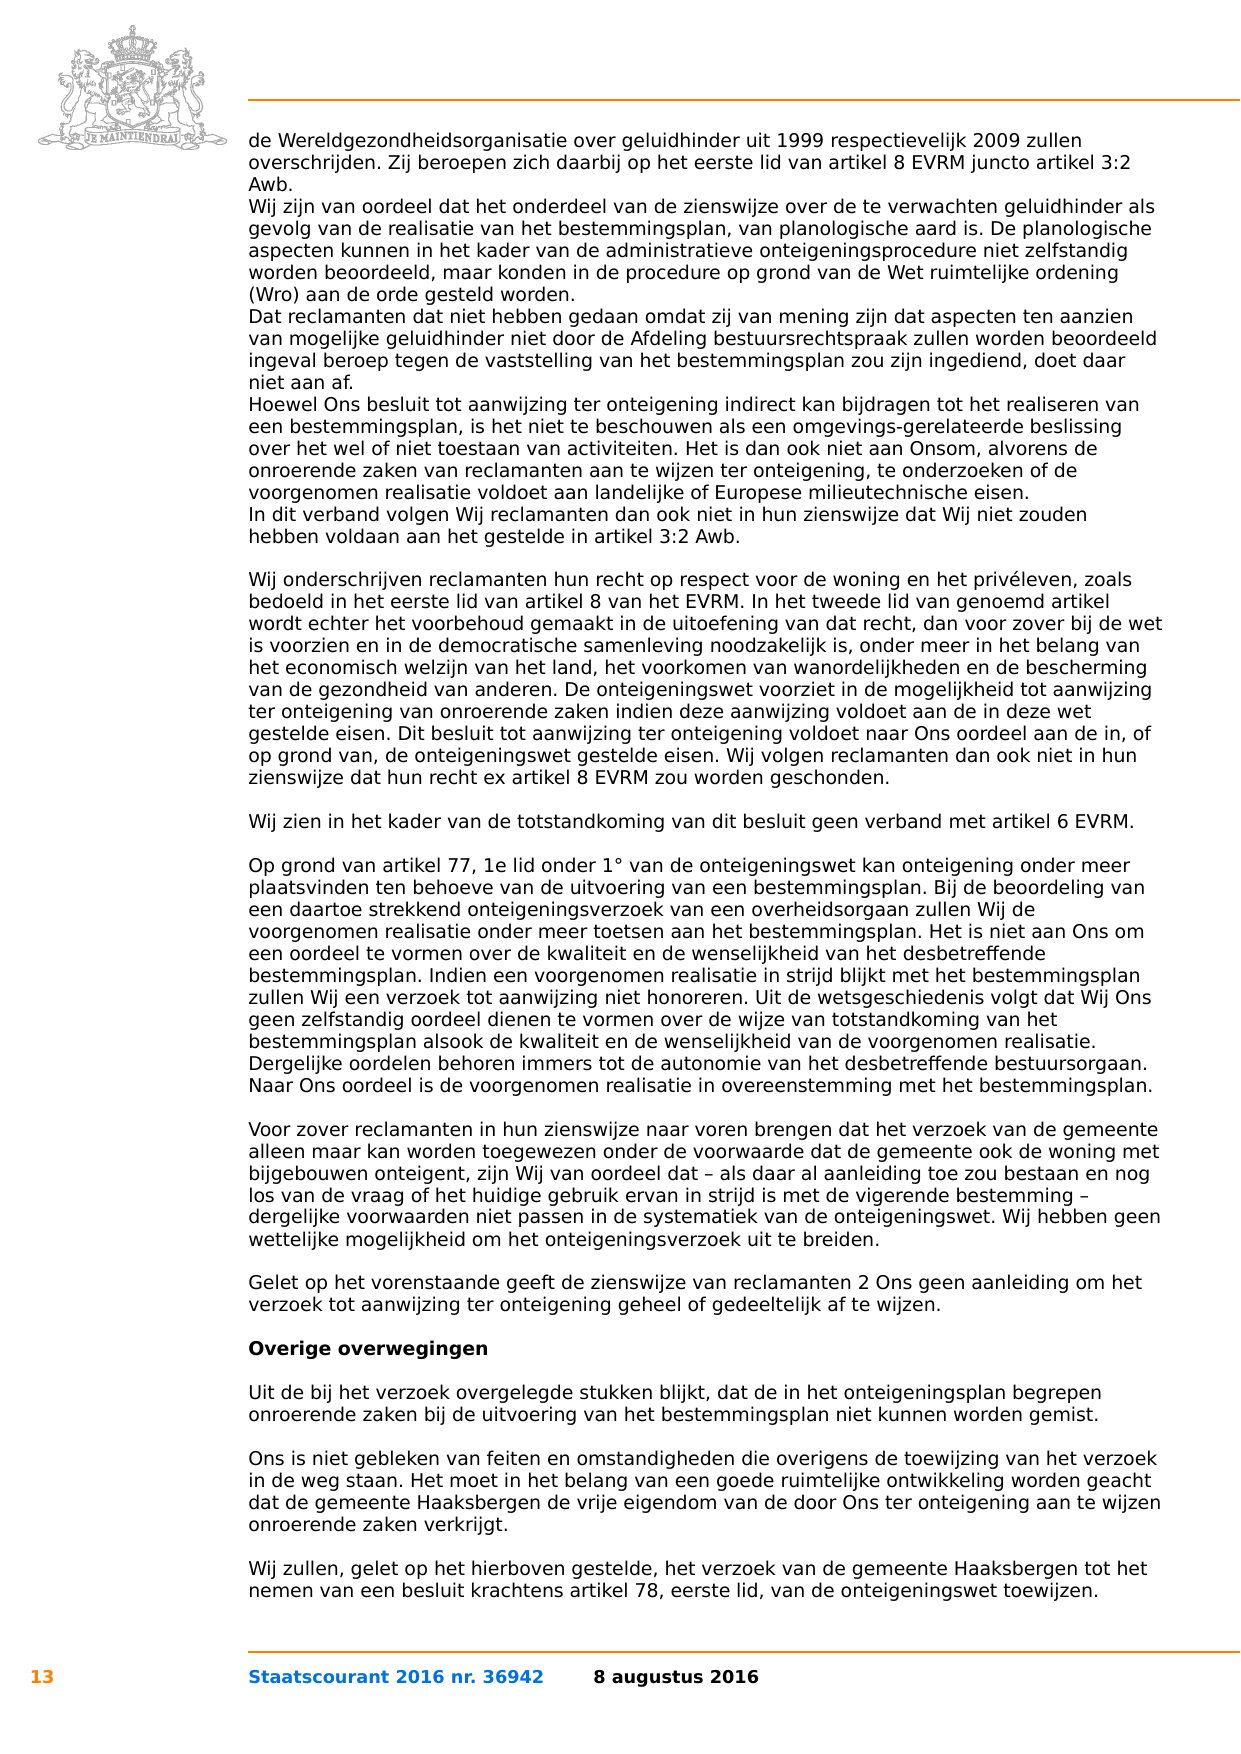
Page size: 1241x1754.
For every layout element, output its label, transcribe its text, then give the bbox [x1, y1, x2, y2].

text Ons is niet gebleken van feiten en omstandigheden die overigens de toewijzing van het verzoek in de weg staan. Het moet in het belang van een goede ruimtelijke ontwikkeling worden geacht dat de gemeente Haaksbergen de vrije eigendom van de door Ons ter onteigening aan te wijzen onroerende zaken verkrijgt. [248, 1448, 1163, 1536]
text Voor zover reclamanten in hun zienswijze naar voren brengen dat het verzoek van de gemeente alleen maar kan worden toegewezen onder de voorwaarde dat de gemeente ook de woning met bijgebouwen onteigent, zijn Wij van oordeel dat – als daar al aanleiding toe zou bestaan en nog los van de vraag of het huidige gebruik ervan in strijd is met de vigerende bestemming – dergelijke voorwaarden niet passen in de systematiek van de onteigeningswet. Wij hebben geen wettelijke mogelijkheid om het onteigeningsverzoek uit te breiden. [248, 1118, 1163, 1250]
text Naar Ons oordeel is de voorgenomen realisatie in overeenstemming met het bestemmingsplan. [248, 1075, 1163, 1097]
subtitle Overige overwegingen [248, 1338, 1163, 1360]
text Dat reclamanten dat niet hebben gedaan omdat zij van mening zijn dat aspecten ten aanzien van mogelijke geluidhinder niet door de Afdeling bestuursrechtspraak zullen worden beoordeeld ingeval beroep tegen de vaststelling van het bestemmingsplan zou zijn ingediend, doet daar niet aan af. [248, 306, 1163, 394]
text Wij zijn van oordeel dat het onderdeel van de zienswijze over de te verwachten geluidhinder als gevolg van de realisatie van het bestemmingsplan, van planologische aard is. De planologische aspecten kunnen in het kader van de administratieve onteigeningsprocedure niet zelfstandig worden beoordeeld, maar konden in de procedure op grond van de Wet ruimtelijke ordening (Wro) aan de orde gesteld worden. [248, 196, 1163, 306]
text Wij onderschrijven reclamanten hun recht op respect voor de woning en het privéleven, zoals bedoeld in het eerste lid van artikel 8 van het EVRM. In het tweede lid van genoemd artikel wordt echter het voorbehoud gemaakt in de uitoefening van dat recht, dan voor zover bij de wet is voorzien en in de democratische samenleving noodzakelijk is, onder meer in het belang van het economisch welzijn van het land, het voorkomen van wanordelijkheden en de bescherming van de gezondheid van anderen. De onteigeningswet voorziet in de mogelijkheid tot aanwijzing ter onteigening van onroerende zaken indien deze aanwijzing voldoet aan de in deze wet gestelde eisen. Dit besluit tot aanwijzing ter onteigening voldoet naar Ons oordeel aan de in, of op grond van, de onteigeningswet gestelde eisen. Wij volgen reclamanten dan ook niet in hun zienswijze dat hun recht ex artikel 8 EVRM zou worden geschonden. [248, 569, 1163, 789]
picture [38, 25, 227, 150]
text In dit verband volgen Wij reclamanten dan ook niet in hun zienswijze dat Wij niet zouden hebben voldaan aan het gestelde in artikel 3:2 Awb. [248, 503, 1163, 547]
text Uit de bij het verzoek overgelegde stukken blijkt, dat de in het onteigeningsplan begrepen onroerende zaken bij de uitvoering van het bestemmingsplan niet kunnen worden gemist. [248, 1382, 1163, 1426]
text Op grond van artikel 77, 1e lid onder 1° van de onteigeningswet kan onteigening onder meer plaatsvinden ten behoeve van de uitvoering van een bestemmingsplan. Bij de beoordeling van een daartoe strekkend onteigeningsverzoek van een overheidsorgaan zullen Wij de voorgenomen realisatie onder meer toetsen aan het bestemmingsplan. Het is niet aan Ons om een oordeel te vormen over de kwaliteit en de wenselijkheid van het desbetreffende bestemmingsplan. Indien een voorgenomen realisatie in strijd blijkt met het bestemmingsplan zullen Wij een verzoek tot aanwijzing niet honoreren. Uit de wetsgeschiedenis volgt dat Wij Ons geen zelfstandig oordeel dienen te vormen over de wijze van totstandkoming van het bestemmingsplan alsook de kwaliteit en de wenselijkheid van de voorgenomen realisatie. Dergelijke oordelen behoren immers tot de autonomie van het desbetreffende bestuursorgaan. [248, 855, 1163, 1075]
text Hoewel Ons besluit tot aanwijzing ter onteigening indirect kan bijdragen tot het realiseren van een bestemmingsplan, is het niet te beschouwen als een omgevings-gerelateerde beslissing over het wel of niet toestaan van activiteiten. Het is dan ook niet aan Onsom, alvorens de onroerende zaken van reclamanten aan te wijzen ter onteigening, te onderzoeken of de voorgenomen realisatie voldoet aan landelijke of Europese milieutechnische eisen. [248, 394, 1163, 503]
text Gelet op het vorenstaande geeft de zienswijze van reclamanten 2 Ons geen aanleiding om het verzoek tot aanwijzing ter onteigening geheel of gedeeltelijk af te wijzen. [248, 1272, 1163, 1316]
text Wij zien in het kader van de totstandkoming van dit besluit geen verband met artikel 6 EVRM. [248, 811, 1163, 833]
text Wij zullen, gelet op het hierboven gestelde, het verzoek van de gemeente Haaksbergen tot het nemen van een besluit krachtens artikel 78, eerste lid, van de onteigeningswet toewijzen. [248, 1558, 1163, 1602]
text de Wereldgezondheidsorganisatie over geluidhinder uit 1999 respectievelijk 2009 zullen overschrijden. Zij beroepen zich daarbij op het eerste lid van artikel 8 EVRM juncto artikel 3:2 Awb. [248, 130, 1163, 196]
